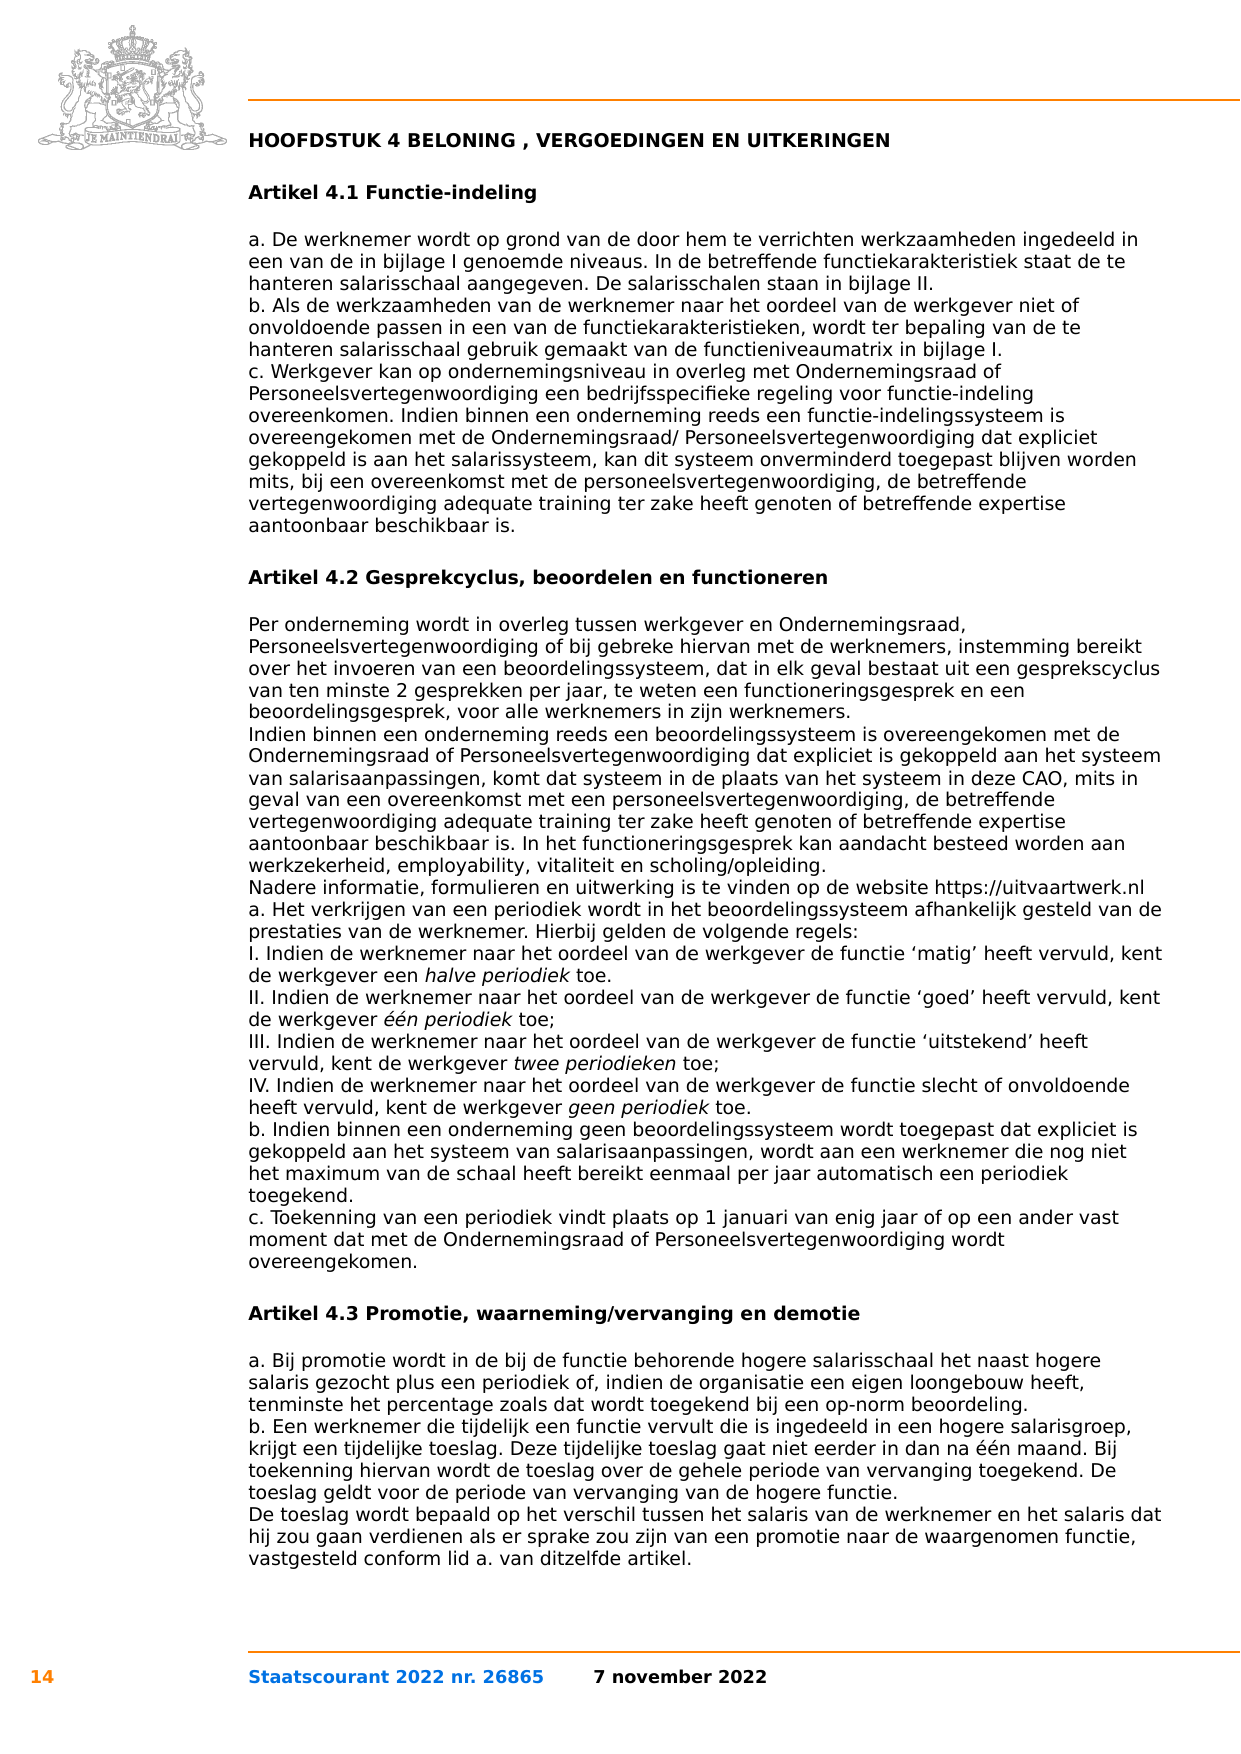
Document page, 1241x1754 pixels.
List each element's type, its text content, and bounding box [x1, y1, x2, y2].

text b. Een werknemer die tijdelijk een functie vervult die is ingedeeld in een hogere salarisgroep, krijgt een tijdelijke toeslag. Deze tijdelijke toeslag gaat niet eerder in dan na één maand. Bij toekenning hiervan wordt de toeslag over de gehele periode van vervanging toegekend. De toeslag geldt voor de periode van vervanging van de hogere functie. [248, 1416, 1163, 1504]
text b. Als de werkzaamheden van de werknemer naar het oordeel van de werkgever niet of onvoldoende passen in een van de functiekarakteristieken, wordt ter bepaling van de te hanteren salarisschaal gebruik gemaakt van de functieniveaumatrix in bijlage I. [248, 295, 1163, 361]
text c. Werkgever kan op ondernemingsniveau in overleg met Ondernemingsraad of Personeelsvertegenwoordiging een bedrijfsspecifieke regeling voor functie-indeling overeenkomen. Indien binnen een onderneming reeds een functie-indelingssysteem is overeengekomen met de Ondernemingsraad/ Personeelsvertegenwoordiging dat expliciet gekoppeld is aan het salarissysteem, kan dit systeem onverminderd toegepast blijven worden mits, bij een overeenkomst met de personeelsvertegenwoordiging, de betreffende vertegenwoordiging adequate training ter zake heeft genoten of betreffende expertise aantoonbaar beschikbaar is. [248, 361, 1163, 537]
text II. Indien de werknemer naar het oordeel van de werkgever de functie ‘goed’ heeft vervuld, kent de werkgever één periodiek toe; [248, 987, 1163, 1031]
text a. Bij promotie wordt in de bij de functie behorende hogere salarisschaal het naast hogere salaris gezocht plus een periodiek of, indien de organisatie een eigen loongebouw heeft, tenminste het percentage zoals dat wordt toegekend bij een op-norm beoordeling. [248, 1350, 1163, 1416]
text I. Indien de werknemer naar het oordeel van de werkgever de functie ‘matig’ heeft vervuld, kent de werkgever een halve periodiek toe. [248, 943, 1163, 987]
text De toeslag wordt bepaald op het verschil tussen het salaris van de werknemer en het salaris dat hij zou gaan verdienen als er sprake zou zijn van een promotie naar de waargenomen functie, vastgesteld conform lid a. van ditzelfde artikel. [248, 1504, 1163, 1570]
text III. Indien de werknemer naar het oordeel van de werkgever de functie ‘uitstekend’ heeft vervuld, kent de werkgever twee periodieken toe; [248, 1031, 1163, 1075]
text IV. Indien de werknemer naar het oordeel van de werkgever de functie slecht of onvoldoende heeft vervuld, kent de werkgever geen periodiek toe. [248, 1075, 1163, 1119]
text a. De werknemer wordt op grond van de door hem te verrichten werkzaamheden ingedeeld in een van de in bijlage I genoemde niveaus. In de betreffende functiekarakteristiek staat de te hanteren salarisschaal aangegeven. De salarisschalen staan in bijlage II. [248, 229, 1163, 295]
text Per onderneming wordt in overleg tussen werkgever en Ondernemingsraad, Personeelsvertegenwoordiging of bij gebreke hiervan met de werknemers, instemming bereikt over het invoeren van een beoordelingssysteem, dat in elk geval bestaat uit een gesprekscyclus van ten minste 2 gesprekken per jaar, te weten een functioneringsgesprek en een beoordelingsgesprek, voor alle werknemers in zijn werknemers. [248, 613, 1163, 723]
text Nadere informatie, formulieren en uitwerking is te vinden op de website https://uitvaartwerk.nl [248, 877, 1163, 899]
subtitle HOOFDSTUK 4 BELONING , VERGOEDINGEN EN UITKERINGEN [248, 130, 1163, 152]
text b. Indien binnen een onderneming geen beoordelingssysteem wordt toegepast dat expliciet is gekoppeld aan het systeem van salarisaanpassingen, wordt aan een werknemer die nog niet het maximum van de schaal heeft bereikt eenmaal per jaar automatisch een periodiek toegekend. [248, 1119, 1163, 1207]
text Indien binnen een onderneming reeds een beoordelingssysteem is overeengekomen met de Ondernemingsraad of Personeelsvertegenwoordiging dat expliciet is gekoppeld aan het systeem van salarisaanpassingen, komt dat systeem in de plaats van het systeem in deze CAO, mits in geval van een overeenkomst met een personeelsvertegenwoordiging, de betreffende vertegenwoordiging adequate training ter zake heeft genoten of betreffende expertise aantoonbaar beschikbaar is. In het functioneringsgesprek kan aandacht besteed worden aan werkzekerheid, employability, vitaliteit en scholing/opleiding. [248, 723, 1163, 877]
text a. Het verkrijgen van een periodiek wordt in het beoordelingssysteem afhankelijk gesteld van de prestaties van de werknemer. Hierbij gelden de volgende regels: [248, 899, 1163, 943]
subtitle Artikel 4.1 Functie-indeling [248, 182, 1163, 204]
subtitle Artikel 4.3 Promotie, waarneming/vervanging en demotie [248, 1303, 1163, 1325]
text c. Toekenning van een periodiek vindt plaats op 1 januari van enig jaar of op een ander vast moment dat met de Ondernemingsraad of Personeelsvertegenwoordiging wordt overeengekomen. [248, 1207, 1163, 1273]
picture [38, 25, 227, 150]
subtitle Artikel 4.2 Gesprekcyclus, beoordelen en functioneren [248, 567, 1163, 588]
